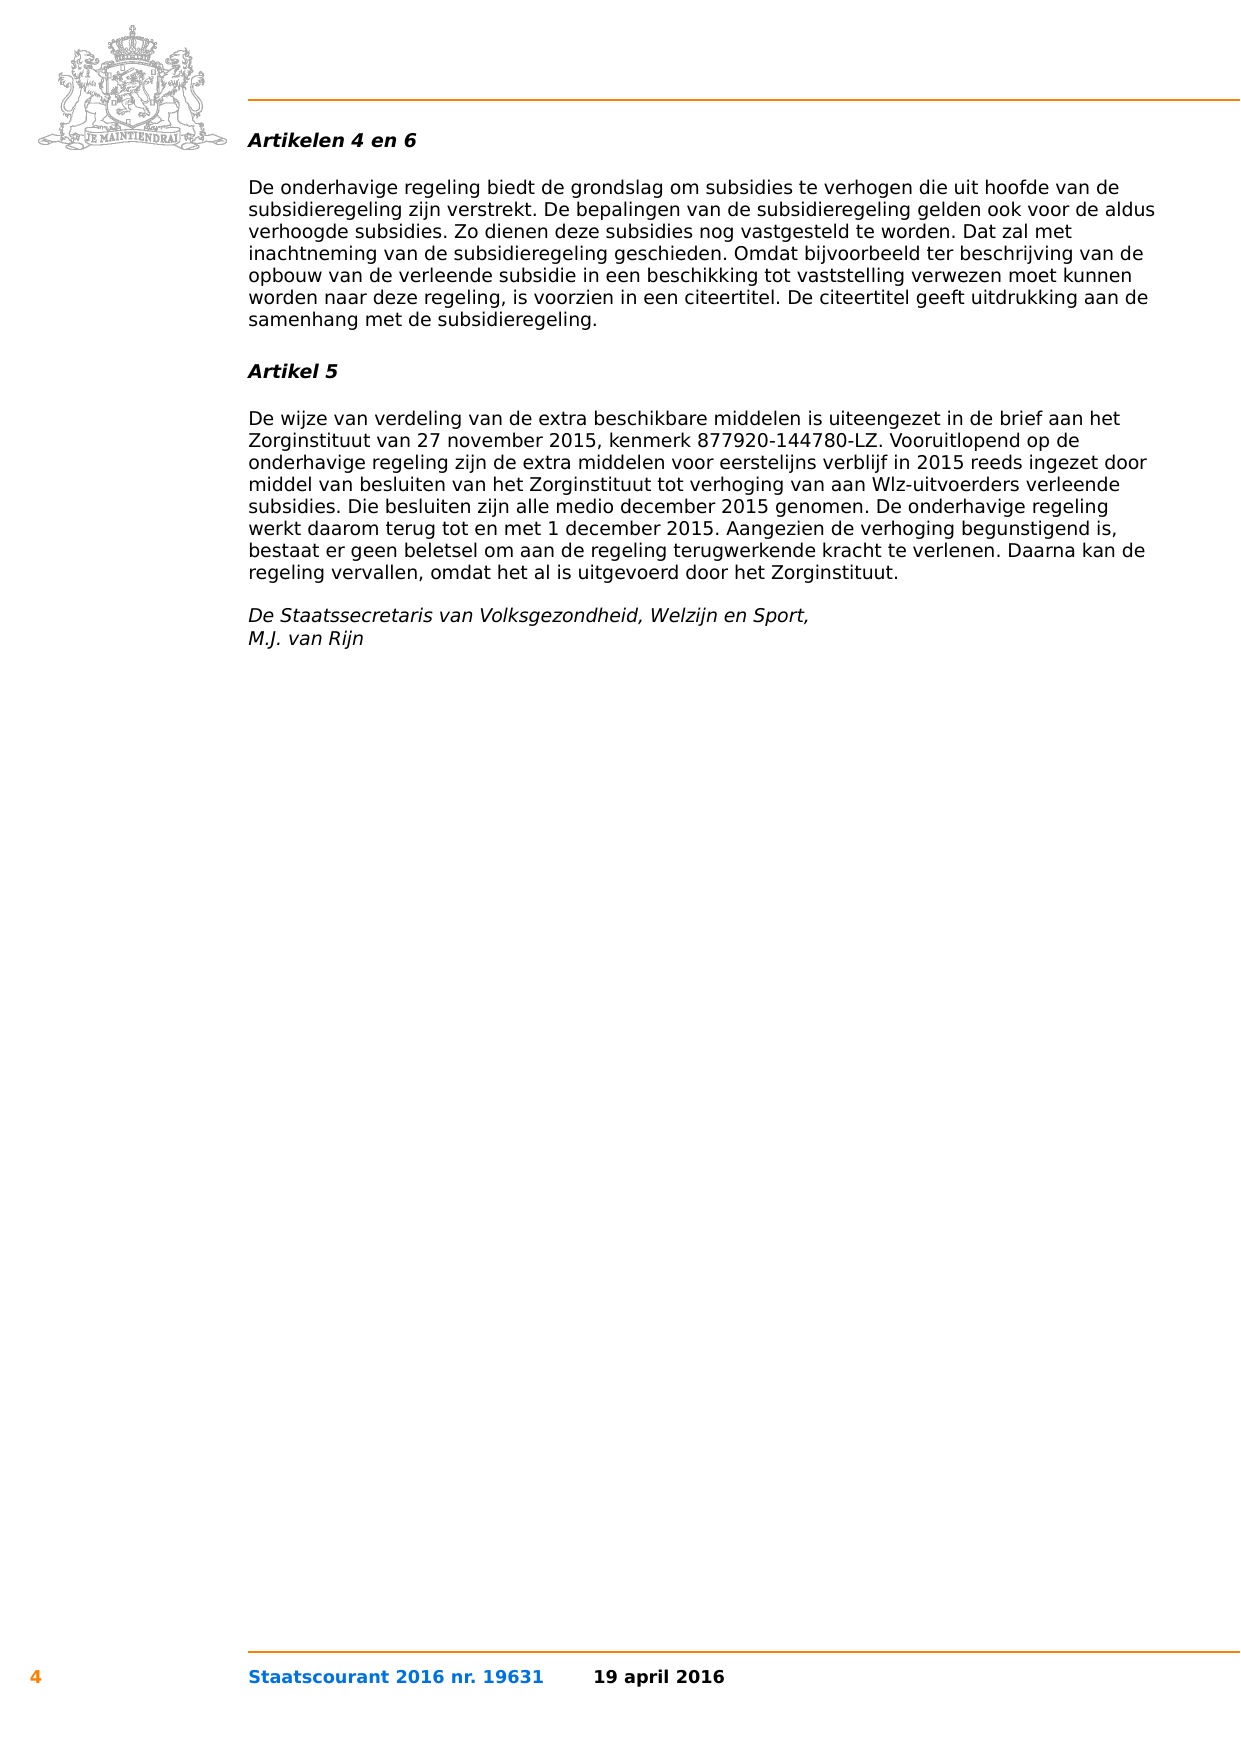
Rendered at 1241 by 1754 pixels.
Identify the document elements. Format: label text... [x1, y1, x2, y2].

subtitle Artikel 5 [248, 361, 1163, 383]
text De Staatssecretaris van Volksgezondheid, Welzijn en Sport, M.J. van Rijn [248, 605, 1163, 649]
picture [38, 25, 227, 150]
text De onderhavige regeling biedt de grondslag om subsidies te verhogen die uit hoofde van de subsidieregeling zijn verstrekt. De bepalingen van de subsidieregeling gelden ook voor de aldus verhoogde subsidies. Zo dienen deze subsidies nog vastgesteld te worden. Dat zal met inachtneming van de subsidieregeling geschieden. Omdat bijvoorbeeld ter beschrijving van de opbouw van de verleende subsidie in een beschikking tot vaststelling verwezen moet kunnen worden naar deze regeling, is voorzien in een citeertitel. De citeertitel geeft uitdrukking aan de samenhang met de subsidieregeling. [248, 177, 1163, 331]
text De wijze van verdeling van de extra beschikbare middelen is uiteengezet in de brief aan het Zorginstituut van 27 november 2015, kenmerk 877920-144780-LZ. Vooruitlopend op de onderhavige regeling zijn de extra middelen voor eerstelijns verblijf in 2015 reeds ingezet door middel van besluiten van het Zorginstituut tot verhoging van aan Wlz-uitvoerders verleende subsidies. Die besluiten zijn alle medio december 2015 genomen. De onderhavige regeling werkt daarom terug tot en met 1 december 2015. Aangezien de verhoging begunstigend is, bestaat er geen beletsel om aan de regeling terugwerkende kracht te verlenen. Daarna kan de regeling vervallen, omdat het al is uitgevoerd door het Zorginstituut. [248, 408, 1163, 583]
subtitle Artikelen 4 en 6 [248, 130, 1163, 152]
